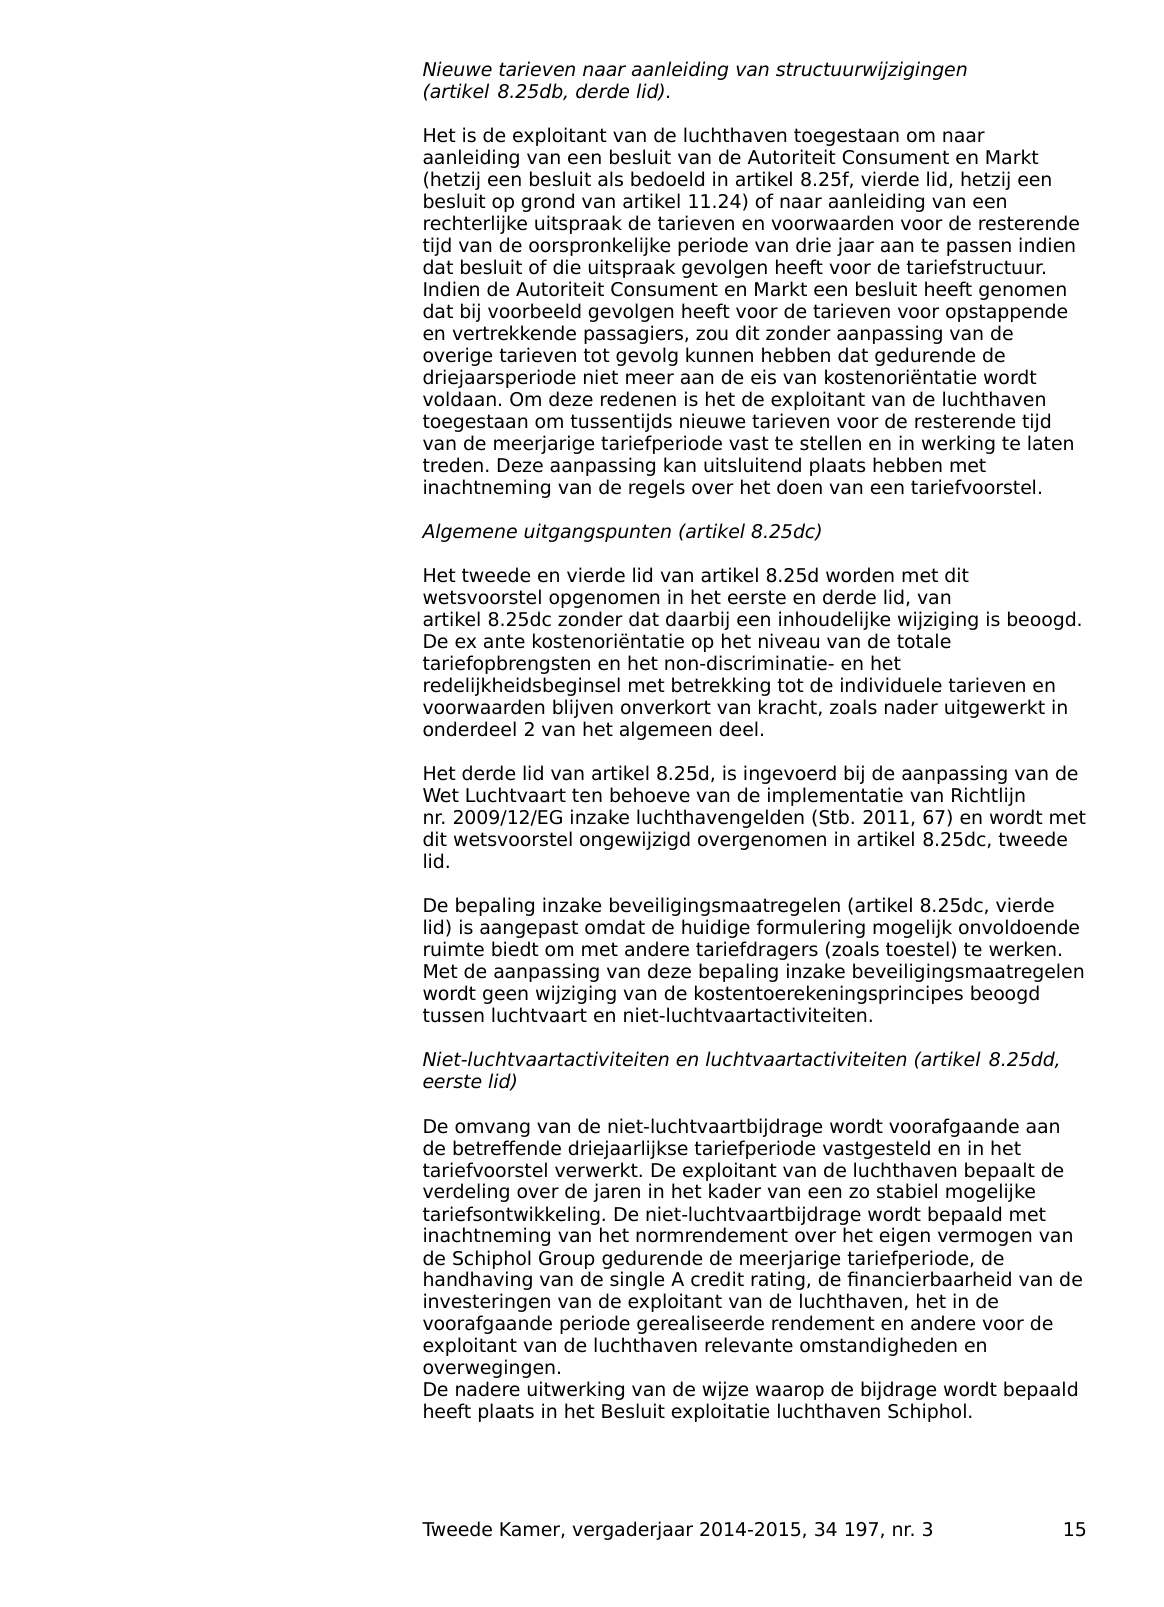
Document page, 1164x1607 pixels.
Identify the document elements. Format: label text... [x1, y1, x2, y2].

text Indien de Autoriteit Consument en Markt een besluit heeft genomen dat bij voorbeeld gevolgen heeft voor de tarieven voor opstappende en vertrekkende passagiers, zou dit zonder aanpassing van de overige tarieven tot gevolg kunnen hebben dat gedurende de driejaarsperiode niet meer aan de eis van kostenoriëntatie wordt voldaan. Om deze redenen is het de exploitant van de luchthaven toegestaan om tussentijds nieuwe tarieven voor de resterende tijd van de meerjarige tariefperiode vast te stellen en in werking te laten treden. Deze aanpassing kan uitsluitend plaats hebben met inachtneming van de regels over het doen van een tariefvoorstel. [422, 279, 1087, 499]
subtitle Nieuwe tarieven naar aanleiding van structuurwijzigingen (artikel 8.25db, derde lid). [422, 59, 1087, 103]
text Het tweede en vierde lid van artikel 8.25d worden met dit wetsvoorstel opgenomen in het eerste en derde lid, van artikel 8.25dc zonder dat daarbij een inhoudelijke wijziging is beoogd. De ex ante kostenoriëntatie op het niveau van de totale tariefopbrengsten en het non-discriminatie- en het redelijkheidsbeginsel met betrekking tot de individuele tarieven en voorwaarden blijven onverkort van kracht, zoals nader uitgewerkt in onderdeel 2 van het algemeen deel. [422, 565, 1087, 741]
subtitle Niet-luchtvaartactiviteiten en luchtvaartactiviteiten (artikel 8.25dd, eerste lid) [422, 1049, 1087, 1093]
text De nadere uitwerking van de wijze waarop de bijdrage wordt bepaald heeft plaats in het Besluit exploitatie luchthaven Schiphol. [422, 1379, 1087, 1423]
subtitle Algemene uitgangspunten (artikel 8.25dc) [422, 521, 1087, 543]
text Het derde lid van artikel 8.25d, is ingevoerd bij de aanpassing van de Wet Luchtvaart ten behoeve van de implementatie van Richtlijn nr. 2009/12/EG inzake luchthavengelden (Stb. 2011, 67) en wordt met dit wetsvoorstel ongewijzigd overgenomen in artikel 8.25dc, tweede lid. [422, 763, 1087, 873]
text Het is de exploitant van de luchthaven toegestaan om naar aanleiding van een besluit van de Autoriteit Consument en Markt (hetzij een besluit als bedoeld in artikel 8.25f, vierde lid, hetzij een besluit op grond van artikel 11.24) of naar aanleiding van een rechterlijke uitspraak de tarieven en voorwaarden voor de resterende tijd van de oorspronkelijke periode van drie jaar aan te passen indien dat besluit of die uitspraak gevolgen heeft voor de tariefstructuur. [422, 125, 1087, 279]
text De bepaling inzake beveiligingsmaatregelen (artikel 8.25dc, vierde lid) is aangepast omdat de huidige formulering mogelijk onvoldoende ruimte biedt om met andere tariefdragers (zoals toestel) te werken. Met de aanpassing van deze bepaling inzake beveiligingsmaatregelen wordt geen wijziging van de kostentoerekeningsprincipes beoogd tussen luchtvaart en niet-luchtvaartactiviteiten. [422, 895, 1087, 1027]
text De omvang van de niet-luchtvaartbijdrage wordt voorafgaande aan de betreffende driejaarlijkse tariefperiode vastgesteld en in het tariefvoorstel verwerkt. De exploitant van de luchthaven bepaalt de verdeling over de jaren in het kader van een zo stabiel mogelijke tariefsontwikkeling. De niet-luchtvaartbijdrage wordt bepaald met inachtneming van het normrendement over het eigen vermogen van de Schiphol Group gedurende de meerjarige tariefperiode, de handhaving van de single A credit rating, de financierbaarheid van de investeringen van de exploitant van de luchthaven, het in de voorafgaande periode gerealiseerde rendement en andere voor de exploitant van de luchthaven relevante omstandigheden en overwegingen. [422, 1116, 1087, 1379]
